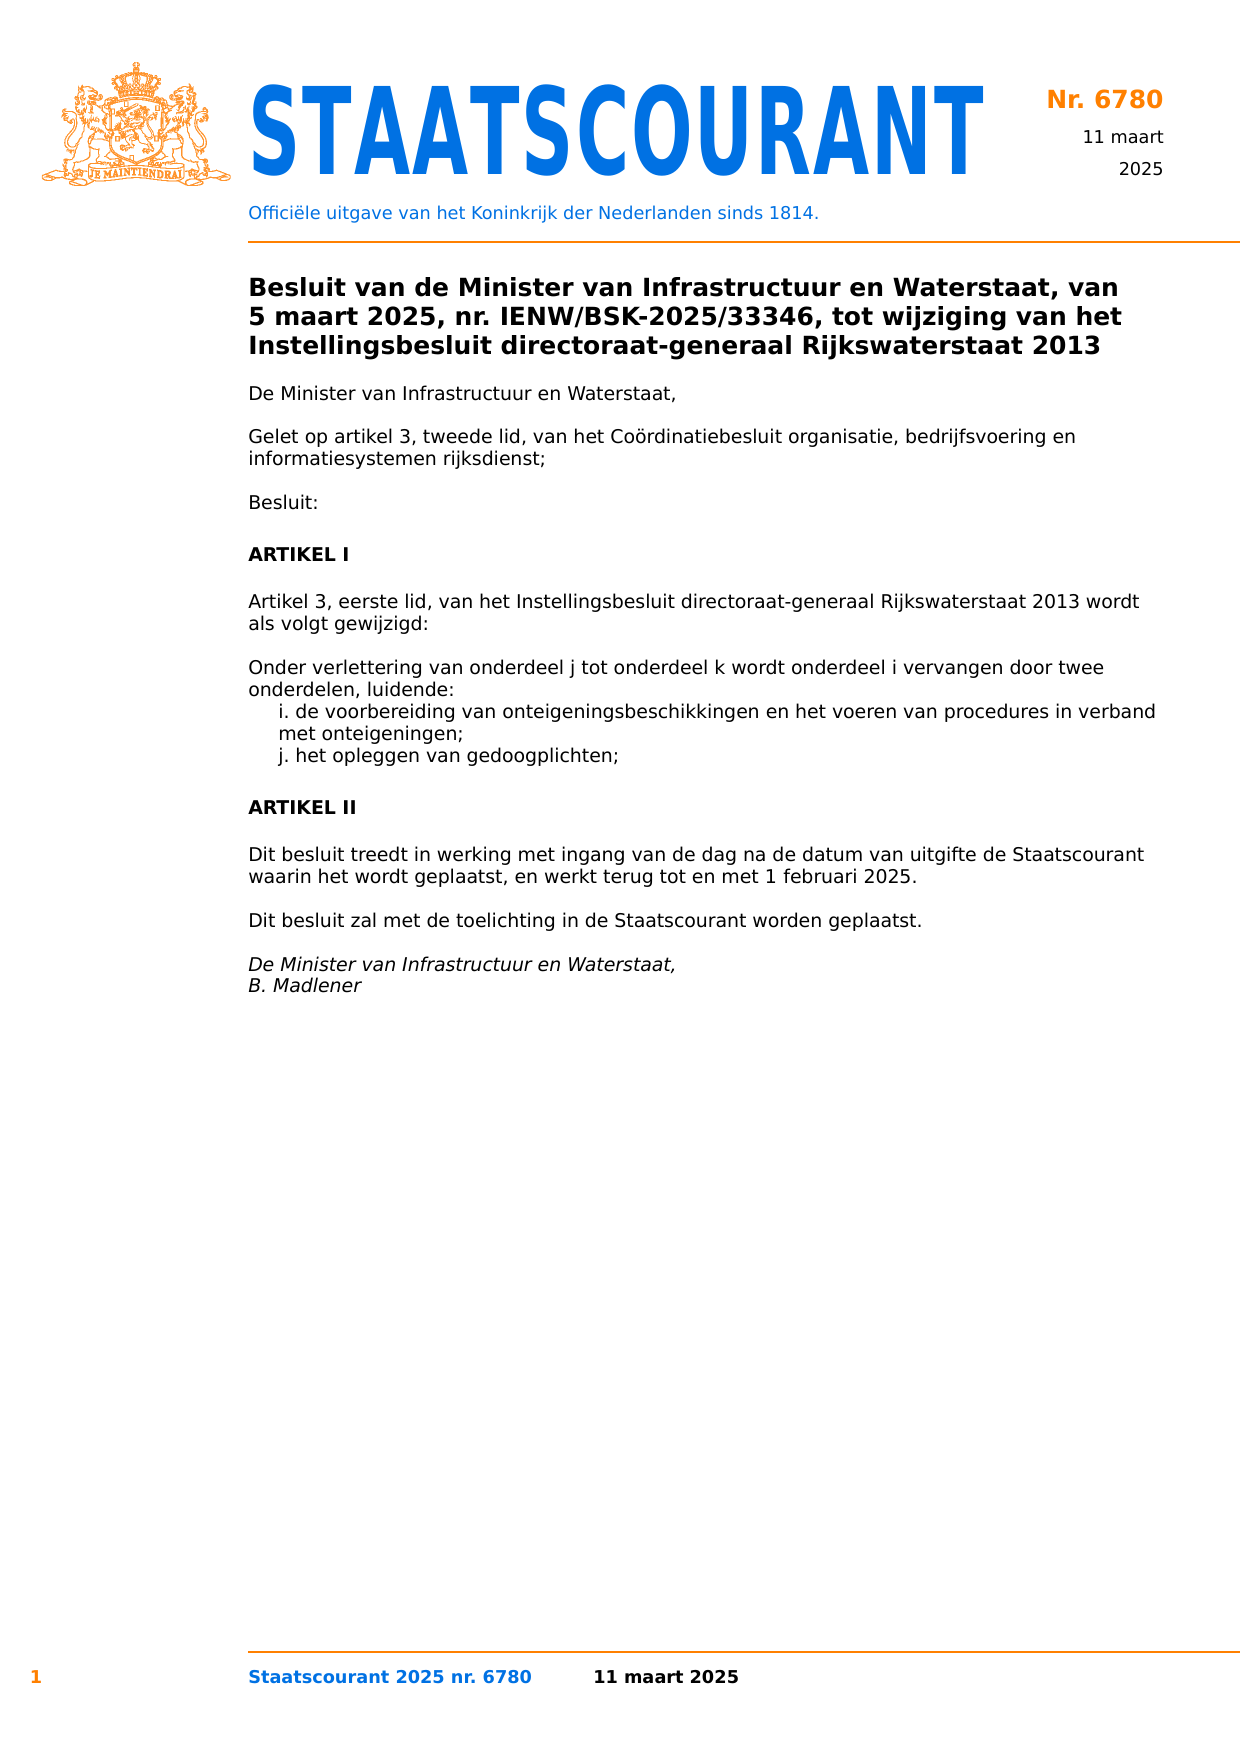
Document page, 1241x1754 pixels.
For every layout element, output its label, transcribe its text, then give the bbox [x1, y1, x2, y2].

table_cell 2025 [998, 153, 1240, 203]
table_header [25, 62, 248, 241]
text i. de voorbereiding van onteigeningsbeschikkingen en het voeren van procedures in verband met onteigeningen; [278, 701, 1163, 745]
text Dit besluit zal met de toelichting in de Staatscourant worden geplaatst. [248, 909, 1163, 932]
text De Minister van Infrastructuur en Waterstaat, [248, 382, 1163, 404]
text De Minister van Infrastructuur en Waterstaat, B. Madlener [248, 953, 1163, 997]
table_header STAATSCOURANT [248, 62, 998, 203]
table_header Nr. 6780 [998, 62, 1240, 121]
text Onder verlettering van onderdeel j tot onderdeel k wordt onderdeel i vervangen door twee onderdelen, luidende: [248, 657, 1163, 701]
subtitle ARTIKEL I [248, 544, 1163, 566]
table_cell 11 maart [998, 121, 1240, 153]
table_cell Officiële uitgave van het Koninkrijk der Nederlanden sinds 1814. [248, 203, 1240, 241]
text Artikel 3, eerste lid, van het Instellingsbesluit directoraat-generaal Rijkswaterstaat 2013 wordt als volgt gewijzigd: [248, 591, 1163, 635]
text Gelet op artikel 3, tweede lid, van het Coördinatiebesluit organisatie, bedrijfsvoering en informatiesystemen rijksdienst; [248, 426, 1163, 470]
picture [41, 62, 231, 186]
subtitle ARTIKEL II [248, 797, 1163, 819]
text Dit besluit treedt in werking met ingang van de dag na de datum van uitgifte de Staatscourant waarin het wordt geplaatst, en werkt terug tot en met 1 februari 2025. [248, 844, 1163, 888]
text j. het opleggen van gedoogplichten; [278, 745, 1163, 767]
text Besluit: [248, 492, 1163, 514]
subtitle Besluit van de Minister van Infrastructuur en Waterstaat, van 5 maart 2025, nr. IENW/BSK-2025/33346, tot wijziging van het Instellingsbesluit directoraat-generaal Rijkswaterstaat 2013 [248, 273, 1163, 361]
